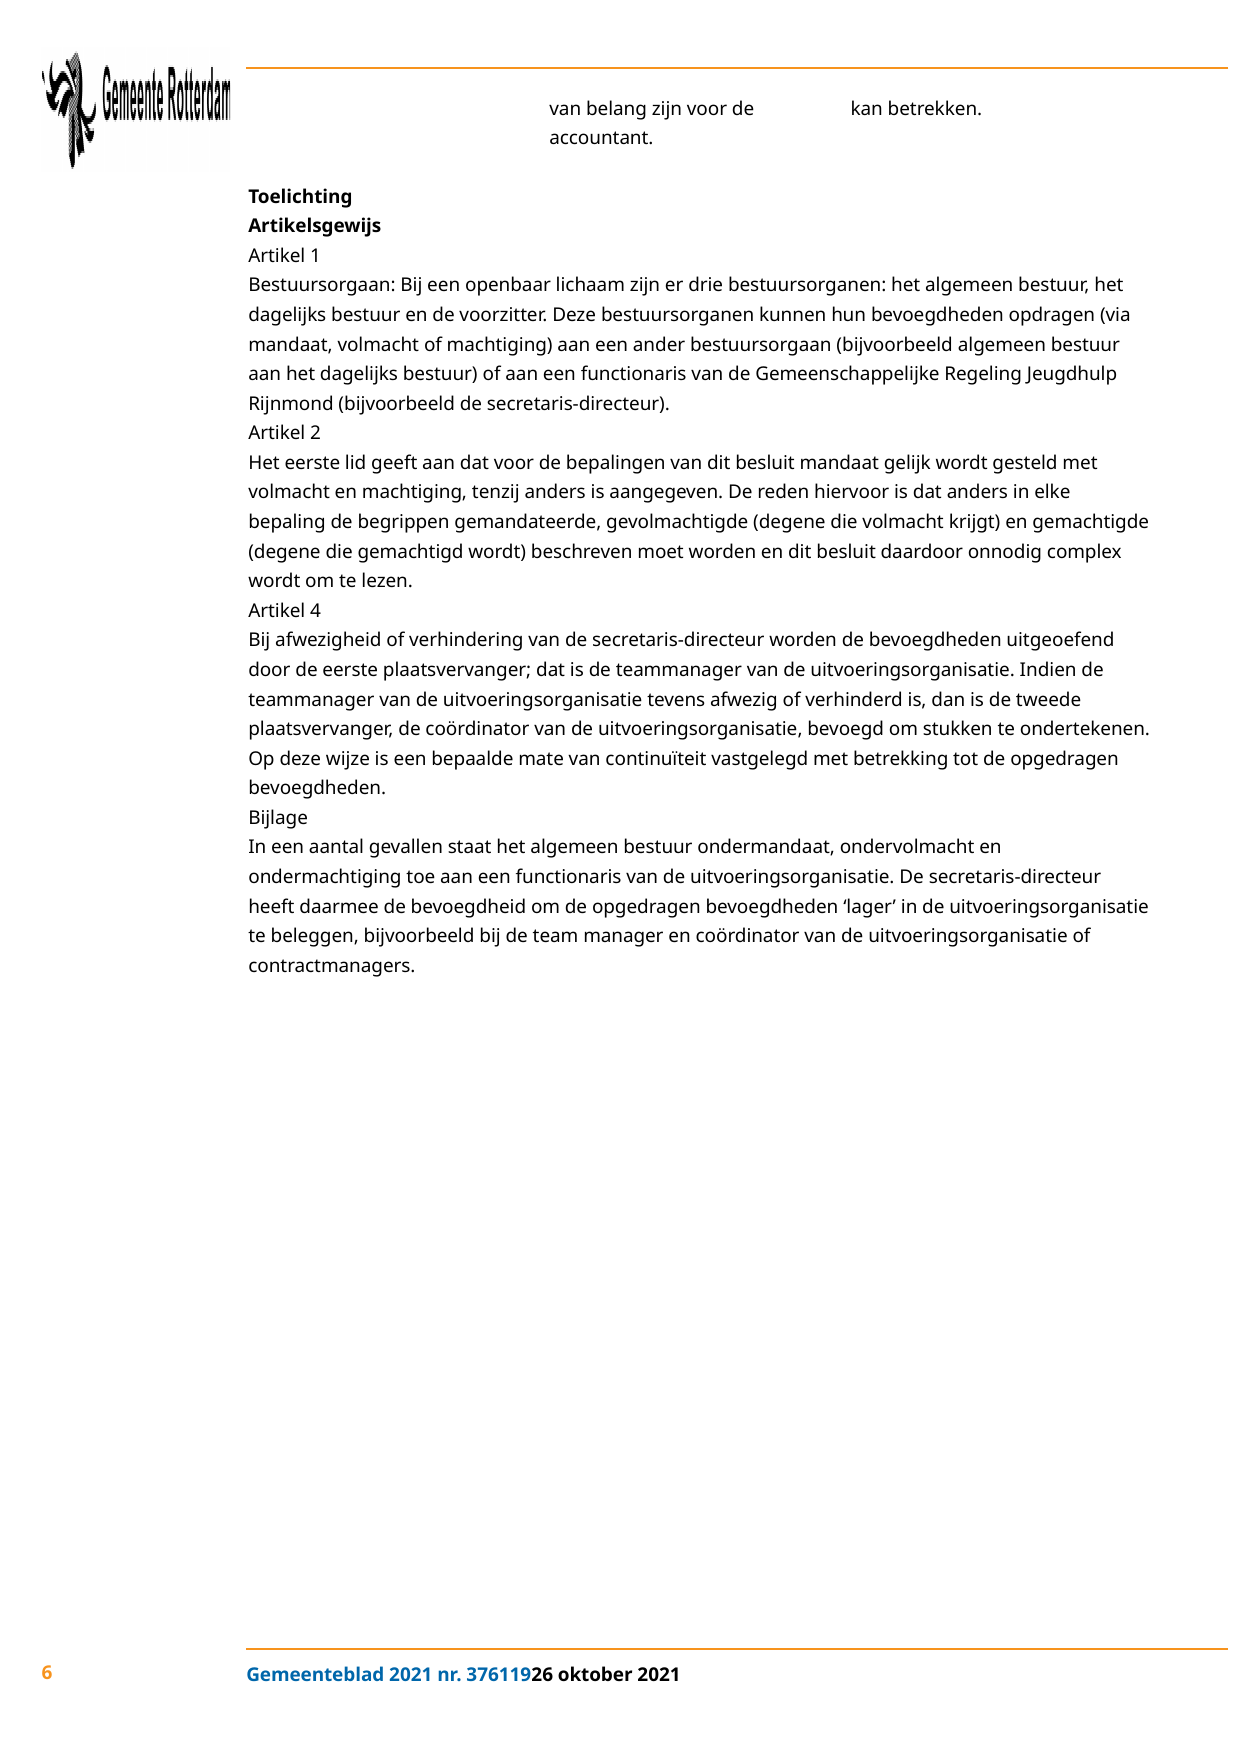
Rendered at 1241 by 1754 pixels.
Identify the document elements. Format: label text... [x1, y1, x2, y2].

table_cell van belang zijn voor de accountant. [549, 95, 850, 150]
picture [41, 47, 231, 172]
table_cell kan betrekken. [850, 95, 1152, 150]
text Artikel 2 [248, 419, 1152, 445]
text Toelichting [248, 183, 1152, 209]
text Artikel 1 [248, 242, 1152, 268]
text Bijlage [248, 804, 1152, 830]
text Bestuursorgaan: Bij een openbaar lichaam zijn er drie bestuursorganen: het algemeen bestuur, het dagelijks bestuur en de voorzitter. Deze bestuursorganen kunnen hun bevoegdheden opdragen (via mandaat, volmacht of machtiging) aan een ander bestuursorgaan (bijvoorbeeld algemeen bestuur aan het dagelijks bestuur) of aan een functionaris van de Gemeenschappelijke Regeling Jeugdhulp Rijnmond (bijvoorbeeld de secretaris-directeur). [248, 272, 1152, 416]
text Artikel 4 [248, 597, 1152, 623]
text In een aantal gevallen staat het algemeen bestuur ondermandaat, ondervolmacht en ondermachtiging toe aan een functionaris van de uitvoeringsorganisatie. De secretaris-directeur heeft daarmee de bevoegdheid om de opgedragen bevoegdheden ‘lager’ in de uitvoeringsorganisatie te beleggen, bijvoorbeeld bij de team manager en coördinator van de uitvoeringsorganisatie of contractmanagers. [248, 834, 1152, 978]
text Artikelsgewijs [248, 212, 1152, 238]
text Het eerste lid geeft aan dat voor de bepalingen van dit besluit mandaat gelijk wordt gesteld met volmacht en machtiging, tenzij anders is aangegeven. De reden hiervoor is dat anders in elke bepaling de begrippen gemandateerde, gevolmachtigde (degene die volmacht krijgt) en gemachtigde (degene die gemachtigd wordt) beschreven moet worden en dit besluit daardoor onnodig complex wordt om te lezen. [248, 449, 1152, 593]
table_cell [248, 95, 549, 150]
text Bij afwezigheid of verhindering van de secretaris-directeur worden de bevoegdheden uitgeoefend door de eerste plaatsvervanger; dat is de teammanager van de uitvoeringsorganisatie. Indien de teammanager van de uitvoeringsorganisatie tevens afwezig of verhinderd is, dan is de tweede plaatsvervanger, de coördinator van de uitvoeringsorganisatie, bevoegd om stukken te ondertekenen. Op deze wijze is een bepaalde mate van continuïteit vastgelegd met betrekking tot de opgedragen bevoegdheden. [248, 627, 1152, 800]
